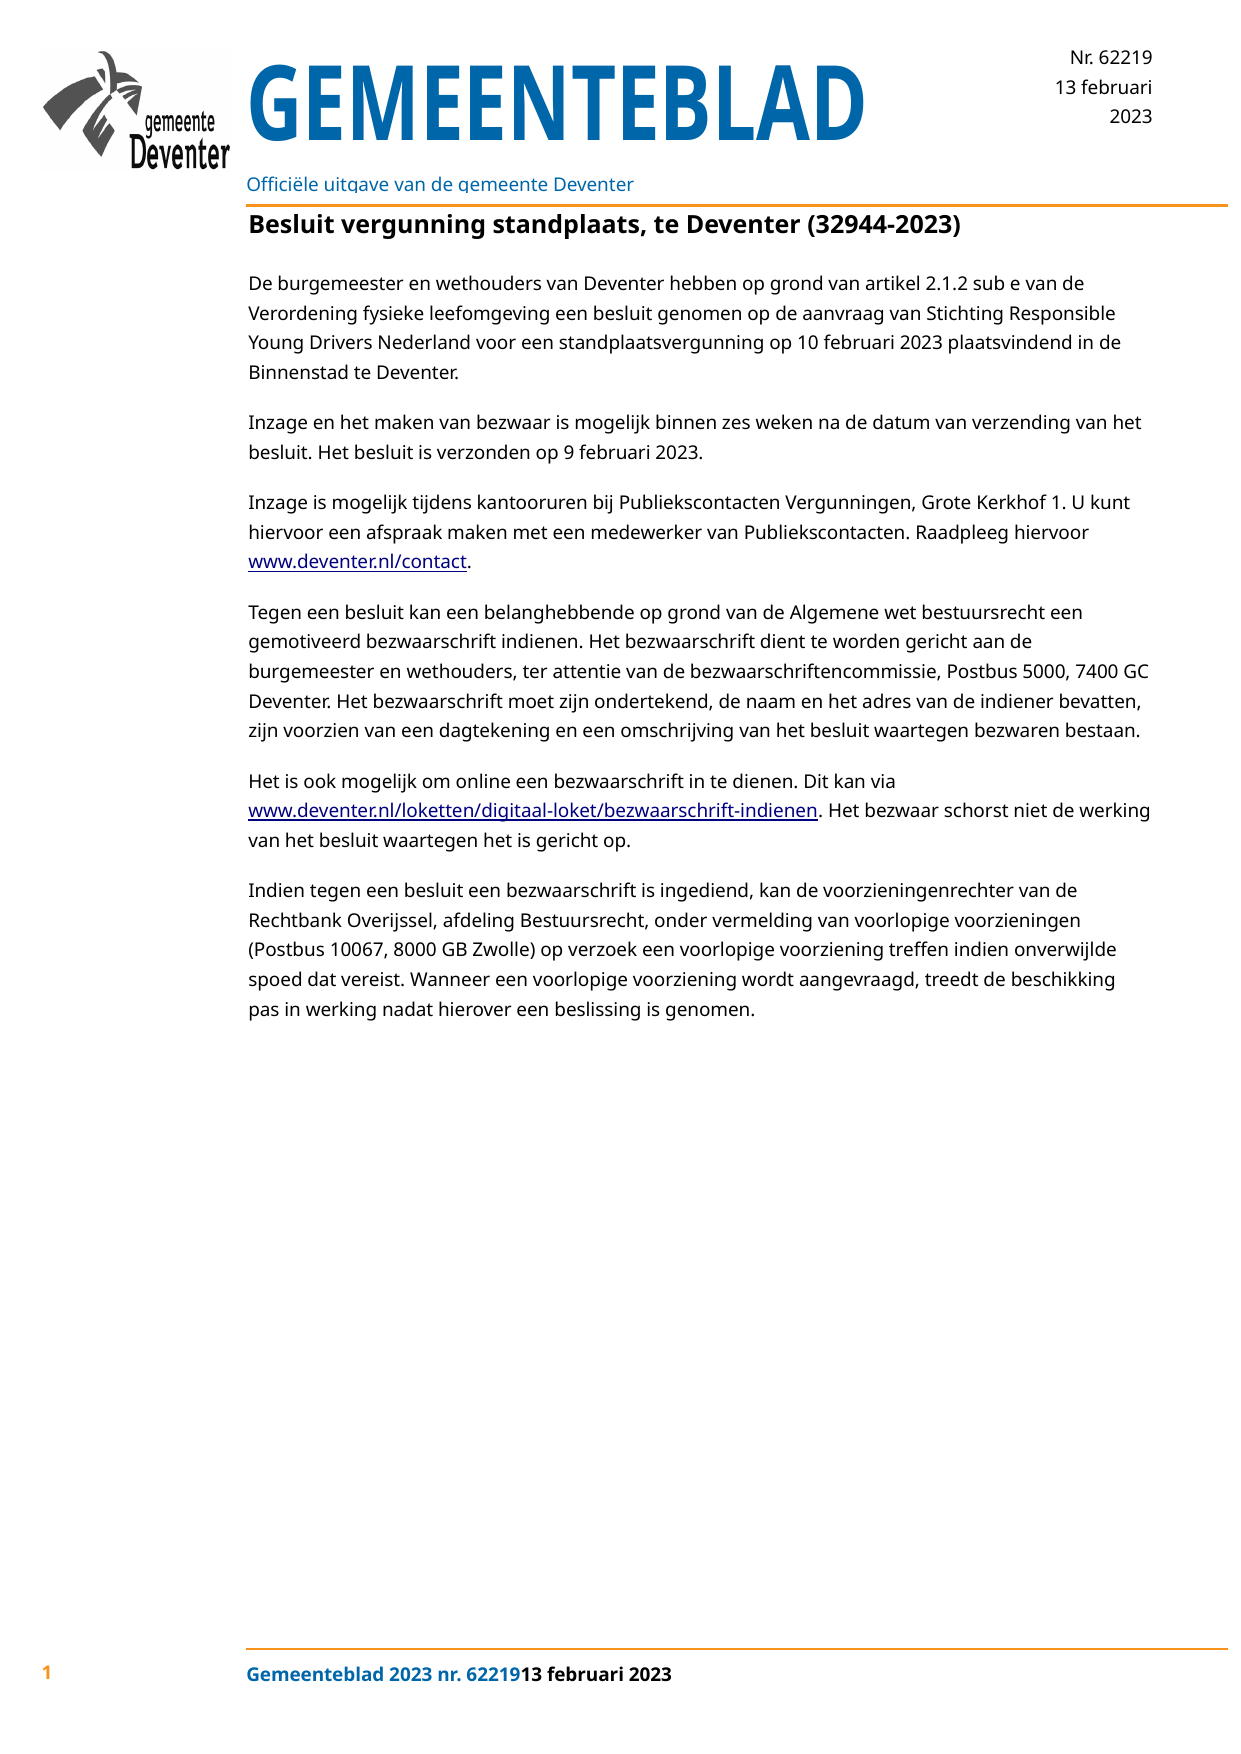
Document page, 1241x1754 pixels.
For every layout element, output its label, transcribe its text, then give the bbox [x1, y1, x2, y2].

text De burgemeester en wethouders van Deventer hebben op grond van artikel 2.1.2 sub e van de Verordening fysieke leefomgeving een besluit genomen op de aanvraag van Stichting Responsible Young Drivers Nederland voor een standplaatsvergunning op 10 februari 2023 plaatsvindend in de Binnenstad te Deventer. [248, 270, 1152, 385]
picture [41, 47, 231, 172]
text Het is ook mogelijk om online een bezwaarschrift in te dienen. Dit kan via www.deventer.nl/loketten/digitaal-loket/bezwaarschrift-indienen. Het bezwaar schorst niet de werking van het besluit waartegen het is gericht op. [248, 768, 1152, 853]
text Inzage en het maken van bezwaar is mogelijk binnen zes weken na de datum van verzending van het besluit. Het besluit is verzonden op 9 februari 2023. [248, 409, 1152, 465]
text Inzage is mogelijk tijdens kantooruren bij Publiekscontacten Vergunningen, Grote Kerkhof 1. U kunt hiervoor een afspraak maken met een medewerker van Publiekscontacten. Raadpleeg hiervoor www.deventer.nl/contact. [248, 489, 1152, 574]
text Tegen een besluit kan een belanghebbende op grond van de Algemene wet bestuursrecht een gemotiveerd bezwaarschrift indienen. Het bezwaarschrift dient te worden gericht aan de burgemeester en wethouders, ter attentie van de bezwaarschriftencommissie, Postbus 5000, 7400 GC Deventer. Het bezwaarschrift moet zijn ondertekend, de naam en het adres van de indiener bevatten, zijn voorzien van een dagtekening en een omschrijving van het besluit waartegen bezwaren bestaan. [248, 599, 1152, 743]
text Besluit vergunning standplaats, te Deventer (32944-2023) [248, 207, 1152, 241]
text Indien tegen een besluit een bezwaarschrift is ingediend, kan de voorzieningenrechter van de Rechtbank Overijssel, afdeling Bestuursrecht, onder vermelding van voorlopige voorzieningen (Postbus 10067, 8000 GB Zwolle) op verzoek een voorlopige voorziening treffen indien onverwijlde spoed dat vereist. Wanneer een voorlopige voorziening wordt aangevraagd, treedt de beschikking pas in werking nadat hierover een beslissing is genomen. [248, 877, 1152, 1021]
